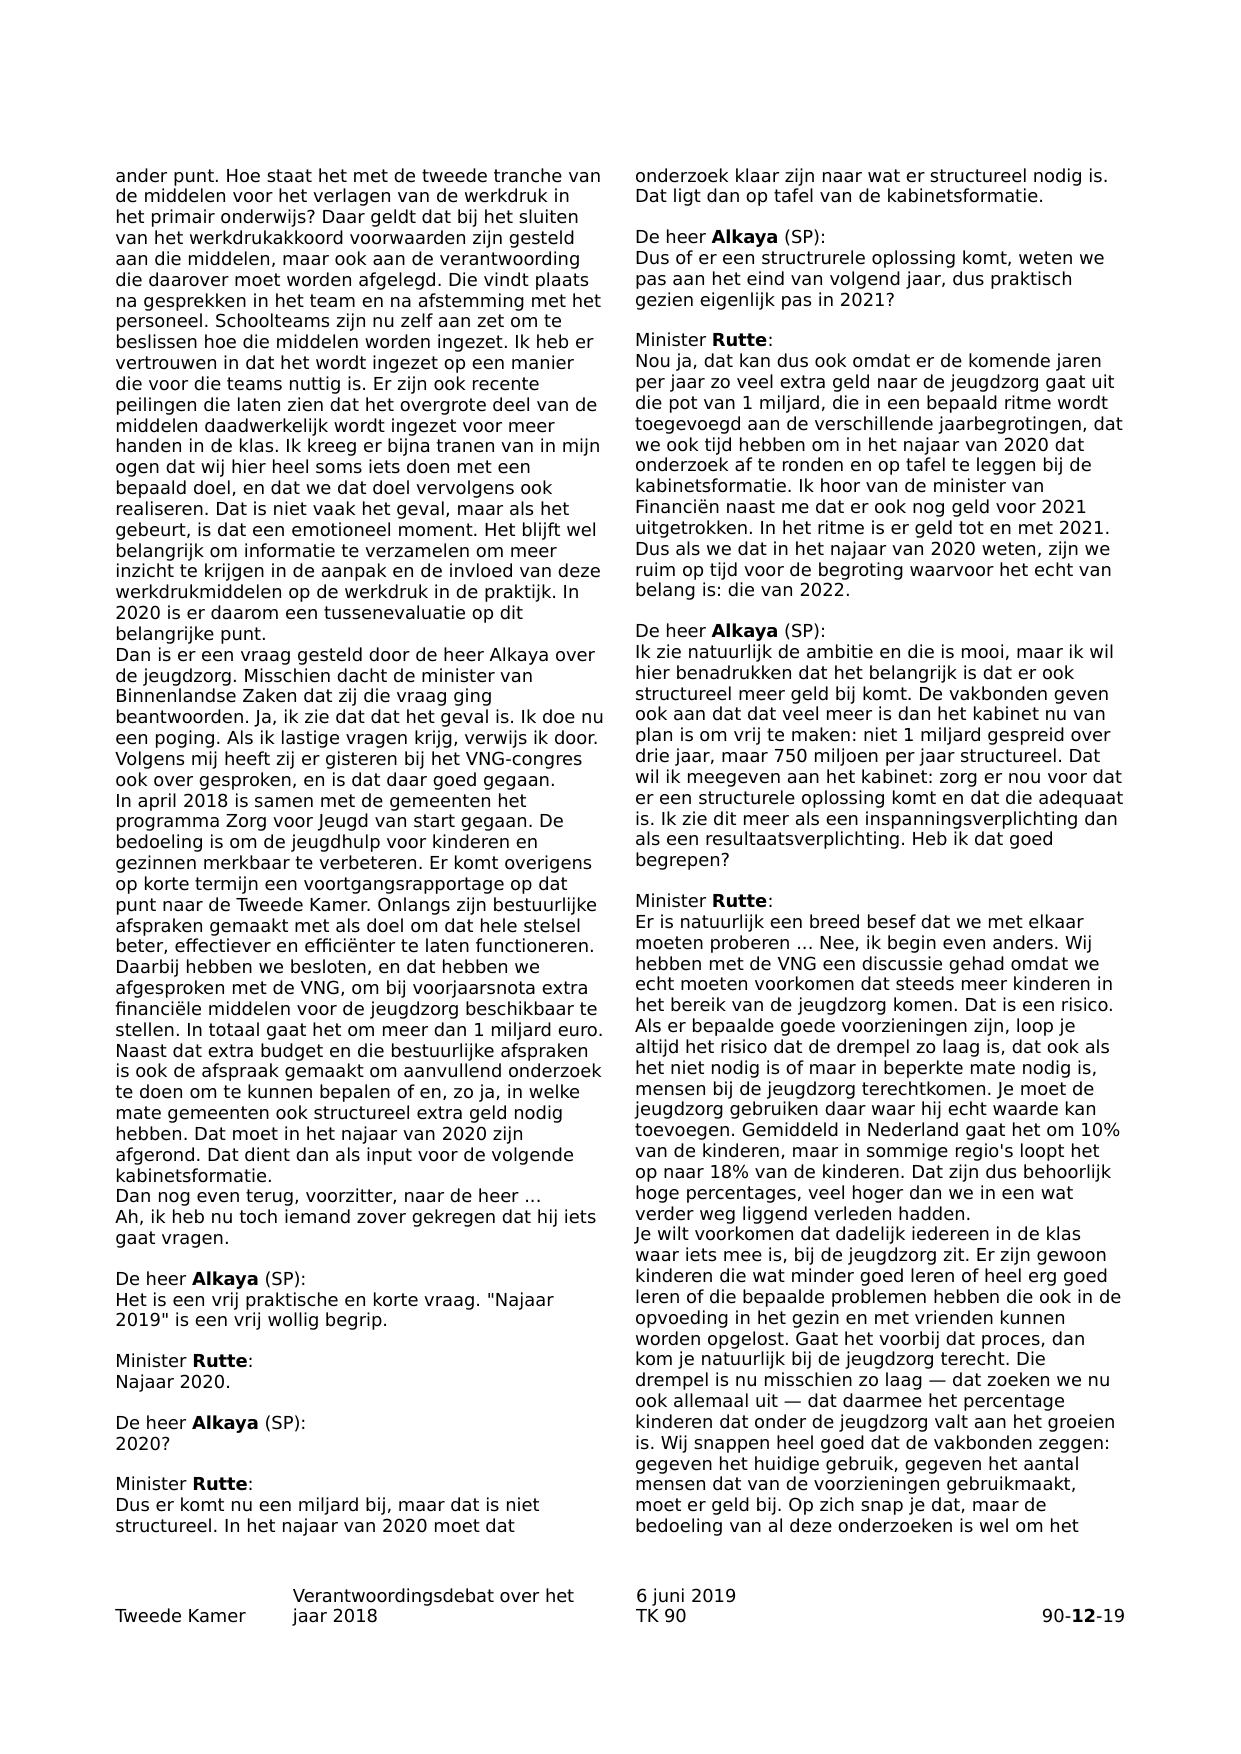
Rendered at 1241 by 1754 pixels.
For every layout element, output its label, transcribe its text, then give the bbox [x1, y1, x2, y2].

text Dan is er een vraag gesteld door de heer Alkaya over de jeugdzorg. Misschien dacht de minister van Binnenlandse Zaken dat zij die vraag ging beantwoorden. Ja, ik zie dat dat het geval is. Ik doe nu een poging. Als ik lastige vragen krijg, verwijs ik door. Volgens mij heeft zij er gisteren bij het VNG-congres ook over gesproken, en is dat daar goed gegaan. [115, 644, 605, 790]
text De heer Alkaya (SP): [635, 621, 1125, 642]
text ander punt. Hoe staat het met de tweede tranche van de middelen voor het verlagen van de werkdruk in het primair onderwijs? Daar geldt dat bij het sluiten van het werkdrukakkoord voorwaarden zijn gesteld aan die middelen, maar ook aan de verantwoording die daarover moet worden afgelegd. Die vindt plaats na gesprekken in het team en na afstemming met het personeel. Schoolteams zijn nu zelf aan zet om te beslissen hoe die middelen worden ingezet. Ik heb er vertrouwen in dat het wordt ingezet op een manier die voor die teams nuttig is. Er zijn ook recente peilingen die laten zien dat het overgrote deel van de middelen daadwerkelijk wordt ingezet voor meer handen in de klas. Ik kreeg er bijna tranen van in mijn ogen dat wij hier heel soms iets doen met een bepaald doel, en dat we dat doel vervolgens ook realiseren. Dat is niet vaak het geval, maar als het gebeurt, is dat een emotioneel moment. Het blijft wel belangrijk om informatie te verzamelen om meer inzicht te krijgen in de aanpak en de invloed van deze werkdrukmiddelen op de werkdruk in de praktijk. In 2020 is er daarom een tussenevaluatie op dit belangrijke punt. [115, 165, 605, 644]
text Dus er komt nu een miljard bij, maar dat is niet structureel. In het najaar van 2020 moet dat [115, 1495, 605, 1537]
text onderzoek klaar zijn naar wat er structureel nodig is. Dat ligt dan op tafel van de kabinetsformatie. [635, 165, 1125, 207]
text Het is een vrij praktische en korte vraag. "Najaar 2019" is een vrij wollig begrip. [115, 1289, 605, 1331]
text Minister Rutte: [635, 891, 1125, 912]
text In april 2018 is samen met de gemeenten het programma Zorg voor Jeugd van start gegaan. De bedoeling is om de jeugdhulp voor kinderen en gezinnen merkbaar te verbeteren. Er komt overigens op korte termijn een voortgangsrapportage op dat punt naar de Tweede Kamer. Onlangs zijn bestuurlijke afspraken gemaakt met als doel om dat hele stelsel beter, effectiever en efficiënter te laten functioneren. Daarbij hebben we besloten, en dat hebben we afgesproken met de VNG, om bij voorjaarsnota extra financiële middelen voor de jeugdzorg beschikbaar te stellen. In totaal gaat het om meer dan 1 miljard euro. Naast dat extra budget en die bestuurlijke afspraken is ook de afspraak gemaakt om aanvullend onderzoek te doen om te kunnen bepalen of en, zo ja, in welke mate gemeenten ook structureel extra geld nodig hebben. Dat moet in het najaar van 2020 zijn afgerond. Dat dient dan als input voor de volgende kabinetsformatie. [115, 790, 605, 1186]
text Minister Rutte: [115, 1474, 605, 1495]
text Dan nog even terug, voorzitter, naar de heer ... [115, 1186, 605, 1207]
text Nou ja, dat kan dus ook omdat er de komende jaren per jaar zo veel extra geld naar de jeugdzorg gaat uit die pot van 1 miljard, die in een bepaald ritme wordt toegevoegd aan de verschillende jaarbegrotingen, dat we ook tijd hebben om in het najaar van 2020 dat onderzoek af te ronden en op tafel te leggen bij de kabinetsformatie. Ik hoor van de minister van Financiën naast me dat er ook nog geld voor 2021 uitgetrokken. In het ritme is er geld tot en met 2021. Dus als we dat in het najaar van 2020 weten, zijn we ruim op tijd voor de begroting waarvoor het echt van belang is: die van 2022. [635, 351, 1125, 601]
text Ik zie natuurlijk de ambitie en die is mooi, maar ik wil hier benadrukken dat het belangrijk is dat er ook structureel meer geld bij komt. De vakbonden geven ook aan dat dat veel meer is dan het kabinet nu van plan is om vrij te maken: niet 1 miljard gespreid over drie jaar, maar 750 miljoen per jaar structureel. Dat wil ik meegeven aan het kabinet: zorg er nou voor dat er een structurele oplossing komt en dat die adequaat is. Ik zie dit meer als een inspanningsverplichting dan als een resultaatsverplichting. Heb ik dat goed begrepen? [635, 642, 1125, 871]
text Dus of er een structrurele oplossing komt, weten we pas aan het eind van volgend jaar, dus praktisch gezien eigenlijk pas in 2021? [635, 248, 1125, 310]
text Je wilt voorkomen dat dadelijk iedereen in de klas waar iets mee is, bij de jeugdzorg zit. Er zijn gewoon kinderen die wat minder goed leren of heel erg goed leren of die bepaalde problemen hebben die ook in de opvoeding in het gezin en met vrienden kunnen worden opgelost. Gaat het voorbij dat proces, dan kom je natuurlijk bij de jeugdzorg terecht. Die drempel is nu misschien zo laag — dat zoeken we nu ook allemaal uit — dat daarmee het percentage kinderen dat onder de jeugdzorg valt aan het groeien is. Wij snappen heel goed dat de vakbonden zeggen: gegeven het huidige gebruik, gegeven het aantal mensen dat van de voorzieningen gebruikmaakt, moet er geld bij. Op zich snap je dat, maar de bedoeling van al deze onderzoeken is wel om het [635, 1224, 1125, 1537]
text Minister Rutte: [115, 1351, 605, 1372]
text Najaar 2020. [115, 1372, 605, 1393]
text Ah, ik heb nu toch iemand zover gekregen dat hij iets gaat vragen. [115, 1207, 605, 1249]
text 2020? [115, 1433, 605, 1454]
text De heer Alkaya (SP): [635, 227, 1125, 248]
text Minister Rutte: [635, 330, 1125, 351]
text Er is natuurlijk een breed besef dat we met elkaar moeten proberen ... Nee, ik begin even anders. Wij hebben met de VNG een discussie gehad omdat we echt moeten voorkomen dat steeds meer kinderen in het bereik van de jeugdzorg komen. Dat is een risico. Als er bepaalde goede voorzieningen zijn, loop je altijd het risico dat de drempel zo laag is, dat ook als het niet nodig is of maar in beperkte mate nodig is, mensen bij de jeugdzorg terechtkomen. Je moet de jeugdzorg gebruiken daar waar hij echt waarde kan toevoegen. Gemiddeld in Nederland gaat het om 10% van de kinderen, maar in sommige regio's loopt het op naar 18% van de kinderen. Dat zijn dus behoorlijk hoge percentages, veel hoger dan we in een wat verder weg liggend verleden hadden. [635, 912, 1125, 1224]
text De heer Alkaya (SP): [115, 1269, 605, 1289]
text De heer Alkaya (SP): [115, 1413, 605, 1433]
